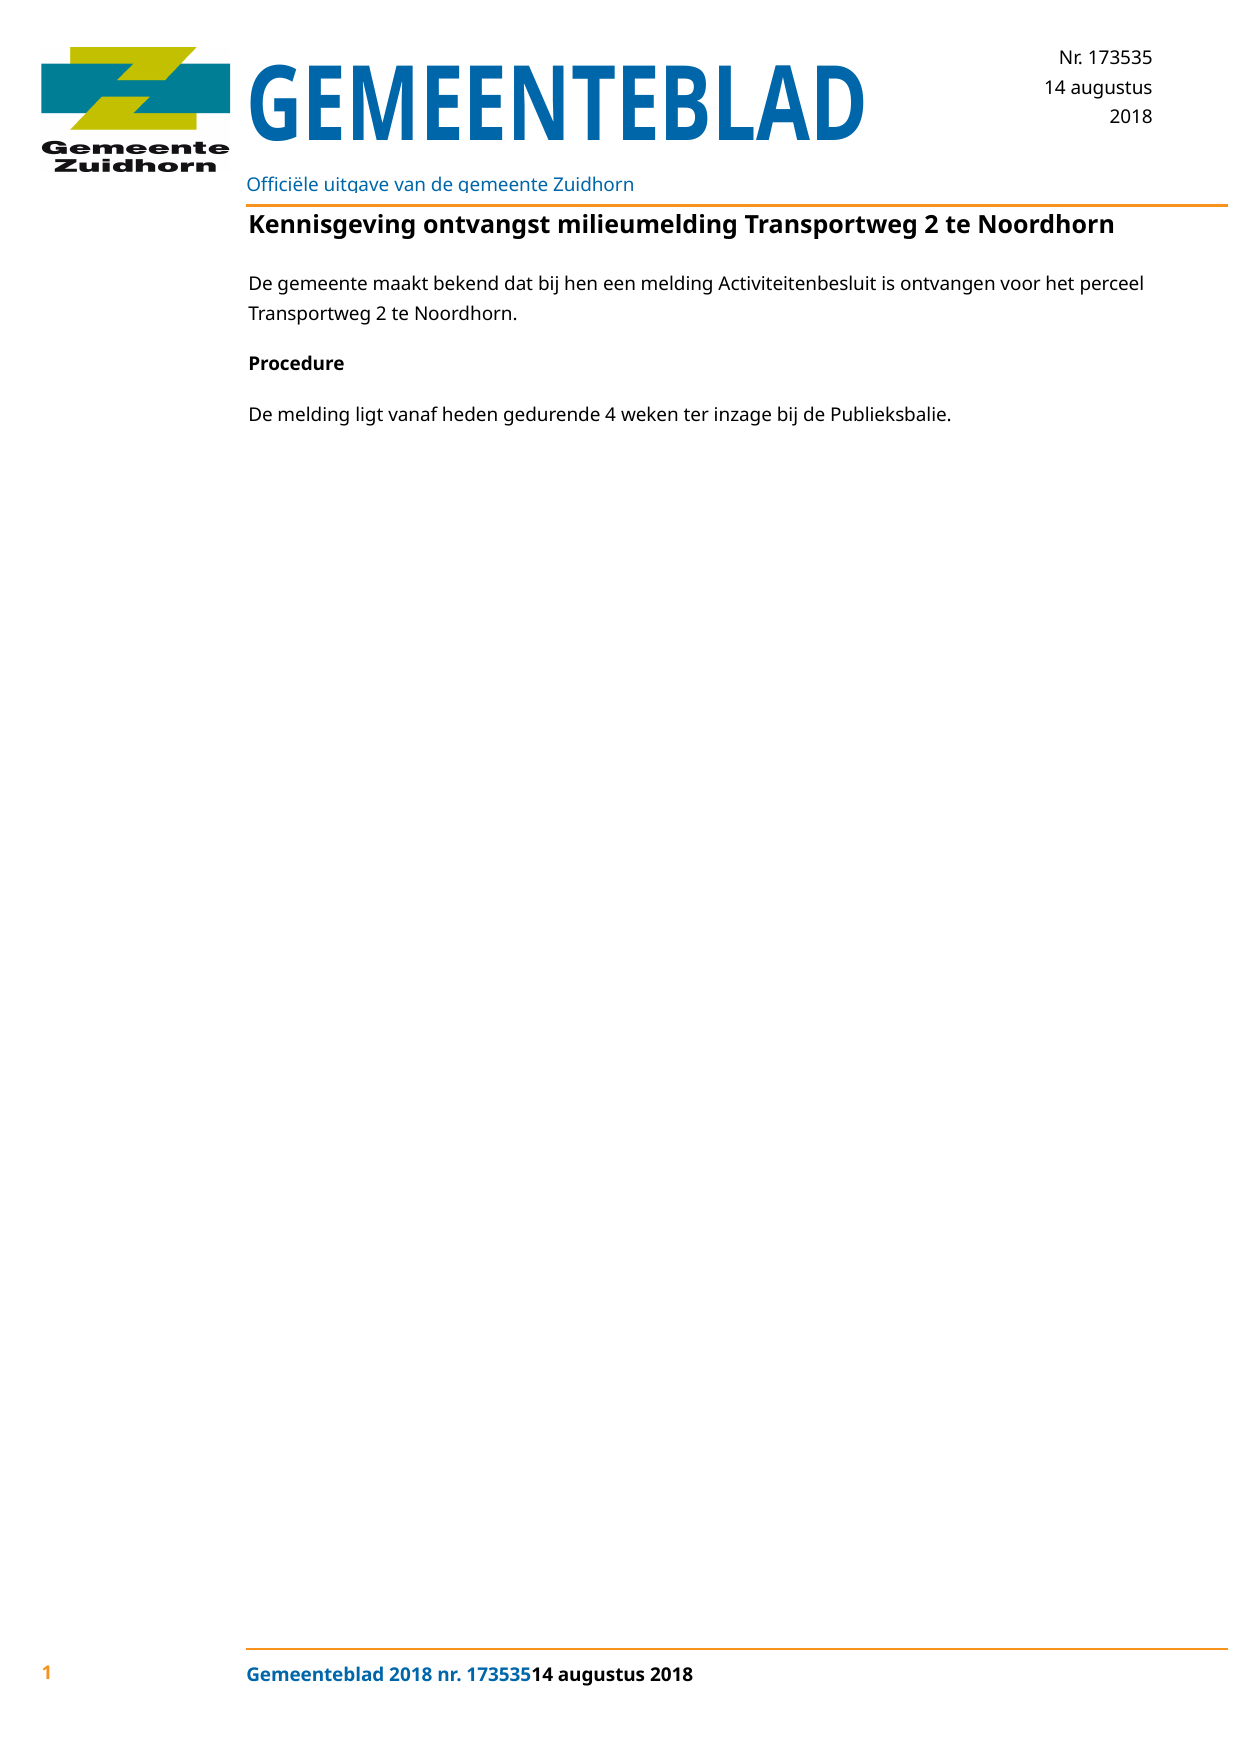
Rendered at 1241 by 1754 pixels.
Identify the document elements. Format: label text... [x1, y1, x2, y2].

text De melding ligt vanaf heden gedurende 4 weken ter inzage bij de Publieksbalie. [248, 401, 1152, 426]
text Procedure [248, 350, 1152, 376]
text De gemeente maakt bekend dat bij hen een melding Activiteitenbesluit is ontvangen voor het perceel Transportweg 2 te Noordhorn. [248, 270, 1152, 326]
picture [41, 47, 231, 172]
text Kennisgeving ontvangst milieumelding Transportweg 2 te Noordhorn [248, 207, 1152, 241]
